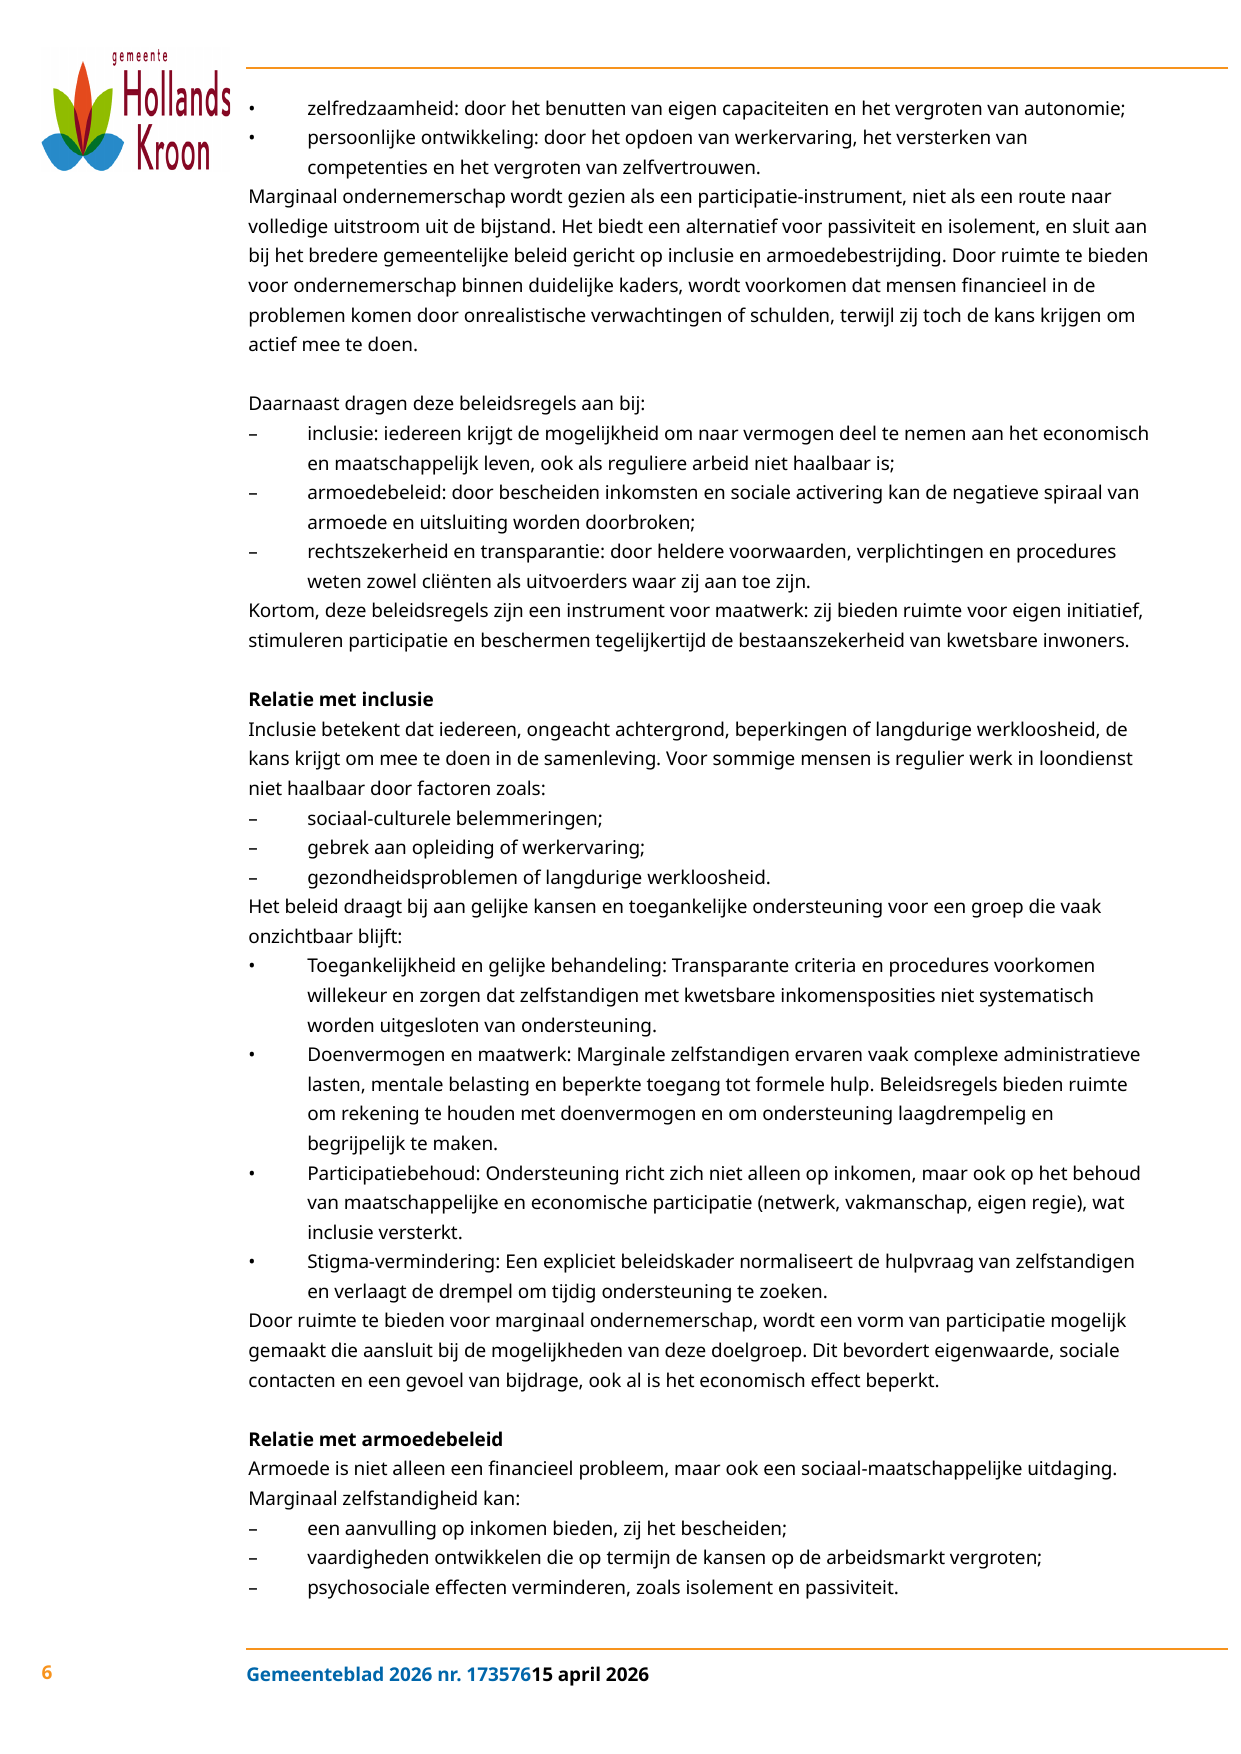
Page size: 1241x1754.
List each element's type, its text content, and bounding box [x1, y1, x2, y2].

list persoonlijke ontwikkeling: door het opdoen van werkervaring, het versterken van competenties en het vergroten van zelfvertrouwen. [248, 124, 1152, 180]
text Daarnaast dragen deze beleidsregels aan bij: [248, 391, 1152, 416]
list vaardigheden ontwikkelen die op termijn de kansen op de arbeidsmarkt vergroten; [248, 1544, 1152, 1570]
list gebrek aan opleiding of werkervaring; [248, 834, 1152, 860]
text Inclusie betekent dat iedereen, ongeacht achtergrond, beperkingen of langdurige werkloosheid, de kans krijgt om mee te doen in de samenleving. Voor sommige mensen is regulier werk in loondienst niet haalbaar door factoren zoals: [248, 716, 1152, 801]
text Door ruimte te bieden voor marginaal ondernemerschap, wordt een vorm van participatie mogelijk gemaakt die aansluit bij de mogelijkheden van deze doelgroep. Dit bevordert eigenwaarde, sociale contacten en een gevoel van bijdrage, ook al is het economisch effect beperkt. [248, 1308, 1152, 1393]
list Participatiebehoud: Ondersteuning richt zich niet alleen op inkomen, maar ook op het behoud van maatschappelijke en economische participatie (netwerk, vakmanschap, eigen regie), wat inclusie versterkt. [248, 1160, 1152, 1245]
text Het beleid draagt bij aan gelijke kansen en toegankelijke ondersteuning voor een groep die vaak onzichtbaar blijft: [248, 893, 1152, 949]
list psychosociale effecten verminderen, zoals isolement en passiviteit. [248, 1574, 1152, 1600]
text Kortom, deze beleidsregels zijn een instrument voor maatwerk: zij bieden ruimte voor eigen initiatief, stimuleren participatie en beschermen tegelijkertijd de bestaanszekerheid van kwetsbare inwoners. [248, 598, 1152, 653]
text Relatie met inclusie [248, 686, 1152, 712]
list sociaal-culturele belemmeringen; [248, 805, 1152, 831]
list rechtszekerheid en transparantie: door heldere voorwaarden, verplichtingen en procedures weten zowel cliënten als uitvoerders waar zij aan toe zijn. [248, 538, 1152, 594]
list inclusie: iedereen krijgt de mogelijkheid om naar vermogen deel te nemen aan het economisch en maatschappelijk leven, ook als reguliere arbeid niet haalbaar is; [248, 420, 1152, 476]
list zelfredzaamheid: door het benutten van eigen capaciteiten en het vergroten van autonomie; [248, 95, 1152, 121]
list Toegankelijkheid en gelijke behandeling: Transparante criteria en procedures voorkomen willekeur en zorgen dat zelfstandigen met kwetsbare inkomensposities niet systematisch worden uitgesloten van ondersteuning. [248, 953, 1152, 1038]
list Stigma-vermindering: Een expliciet beleidskader normaliseert de hulpvraag van zelfstandigen en verlaagt de drempel om tijdig ondersteuning te zoeken. [248, 1248, 1152, 1304]
text Relatie met armoedebeleid [248, 1426, 1152, 1452]
text Armoede is niet alleen een financieel probleem, maar ook een sociaal-maatschappelijke uitdaging. Marginaal zelfstandigheid kan: [248, 1456, 1152, 1511]
text Marginaal ondernemerschap wordt gezien als een participatie-instrument, niet als een route naar volledige uitstroom uit de bijstand. Het biedt een alternatief voor passiviteit en isolement, en sluit aan bij het bredere gemeentelijke beleid gericht op inclusie en armoedebestrijding. Door ruimte te bieden voor ondernemerschap binnen duidelijke kaders, wordt voorkomen dat mensen financieel in de problemen komen door onrealistische verwachtingen of schulden, terwijl zij toch de kans krijgen om actief mee te doen. [248, 183, 1152, 357]
picture [41, 47, 231, 172]
list armoedebeleid: door bescheiden inkomsten en sociale activering kan de negatieve spiraal van armoede en uitsluiting worden doorbroken; [248, 479, 1152, 535]
list een aanvulling op inkomen bieden, zij het bescheiden; [248, 1515, 1152, 1541]
list Doenvermogen en maatwerk: Marginale zelfstandigen ervaren vaak complexe administratieve lasten, mentale belasting en beperkte toegang tot formele hulp. Beleidsregels bieden ruimte om rekening te houden met doenvermogen en om ondersteuning laagdrempelig en begrijpelijk te maken. [248, 1041, 1152, 1156]
list gezondheidsproblemen of langdurige werkloosheid. [248, 864, 1152, 890]
